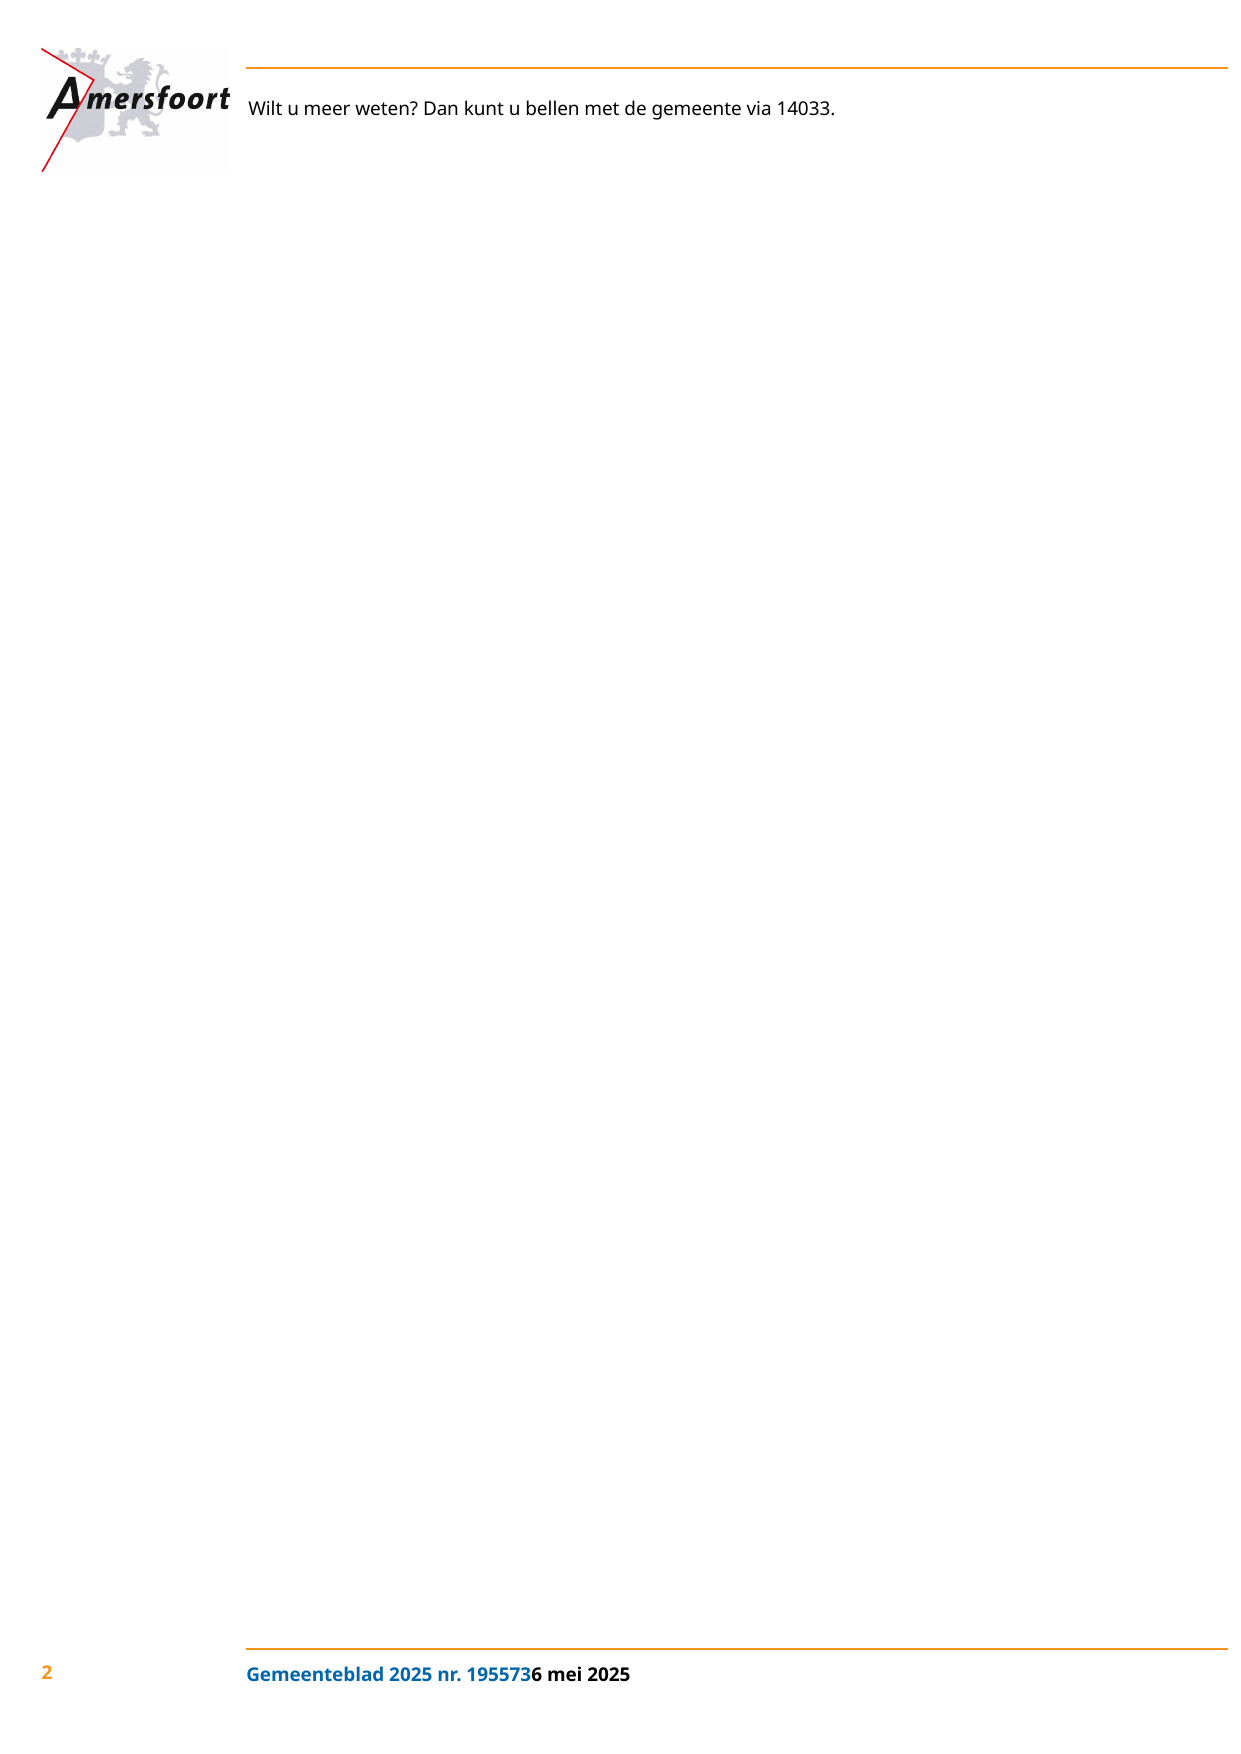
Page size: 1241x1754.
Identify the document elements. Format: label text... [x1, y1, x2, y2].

picture [41, 47, 231, 172]
text Wilt u meer weten? Dan kunt u bellen met de gemeente via 14033. [248, 95, 1152, 121]
